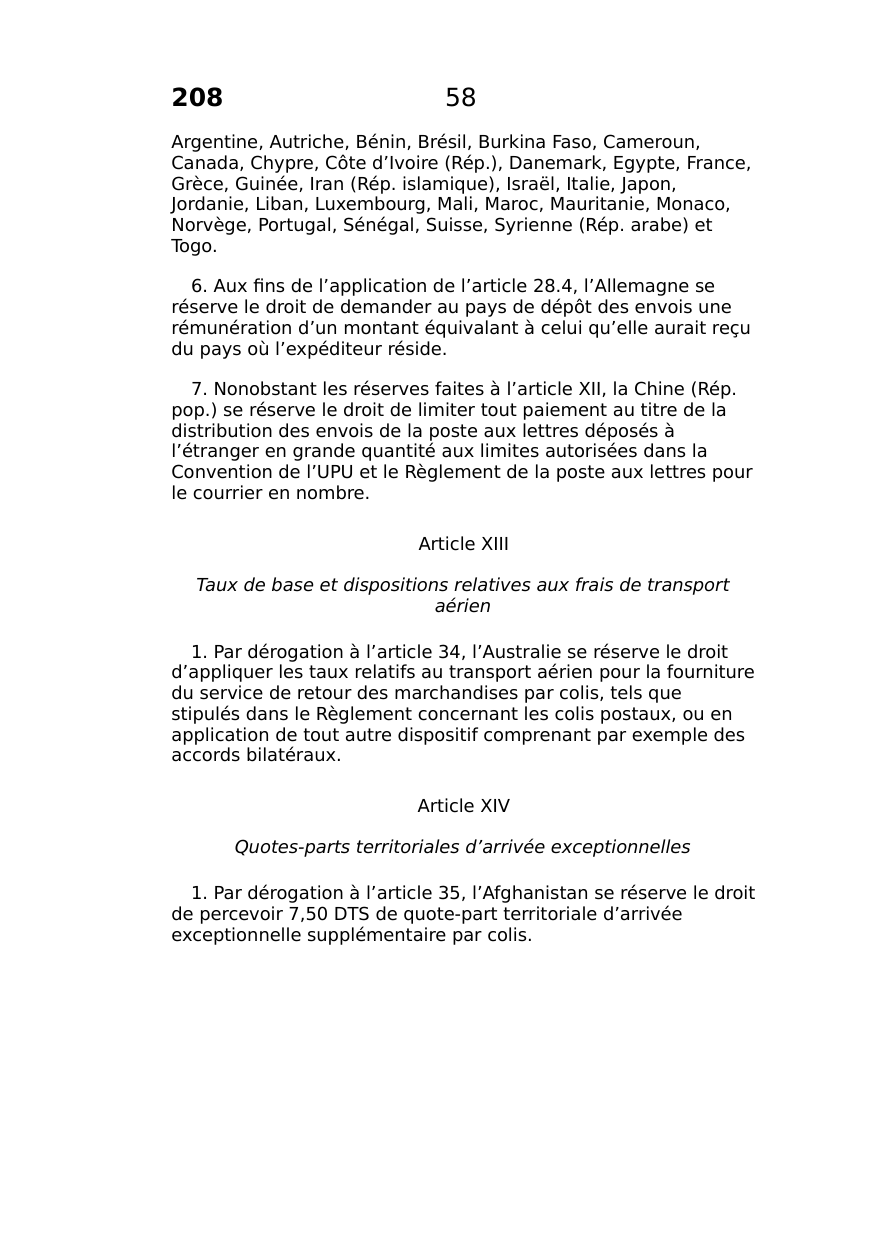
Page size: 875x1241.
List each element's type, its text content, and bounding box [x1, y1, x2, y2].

text Argentine, Autriche, Bénin, Brésil, Burkina Faso, Cameroun, Canada, Chypre, Côte d’Ivoire (Rép.), Danemark, Egypte, France, Grèce, Guinée, Iran (Rép. islamique), Israël, Italie, Japon, Jordanie, Liban, Luxembourg, Mali, Maroc, Mauritanie, Monaco, Norvège, Portugal, Sénégal, Suisse, Syrienne (Rép. arabe) et Togo. [171, 132, 756, 256]
text 1. Par dérogation à l’article 34, l’Australie se réserve le droit d’appliquer les taux relatifs au transport aérien pour la fourniture du service de retour des marchandises par colis, tels que stipulés dans le Règlement concernant les colis postaux, ou en application de tout autre dispositif comprenant par exemple des accords bilatéraux. [171, 641, 756, 766]
text 6. Aux fins de l’application de l’article 28.4, l’Allemagne se réserve le droit de demander au pays de dépôt des envois une rémunération d’un montant équivalant à celui qu’elle aurait reçu du pays où l’expéditeur réside. [171, 276, 756, 359]
text 7. Nonobstant les réserves faites à l’article XII, la Chine (Rép. pop.) se réserve le droit de limiter tout paiement au titre de la distribution des envois de la poste aux lettres déposés à l’étranger en grande quantité aux limites autorisées dans la Convention de l’UPU et le Règlement de la poste aux lettres pour le courrier en nombre. [171, 379, 756, 503]
text 1. Par dérogation à l’article 35, l’Afghanistan se réserve le droit de percevoir 7,50 DTS de quote-part territoriale d’arrivée exceptionnelle supplémentaire par colis. [171, 883, 756, 945]
subtitle Article XIV Quotes-parts territoriales d’arrivée exceptionnelles [171, 796, 756, 858]
subtitle Article XIII Taux de base et dispositions relatives aux frais de transport aérien [171, 533, 756, 616]
